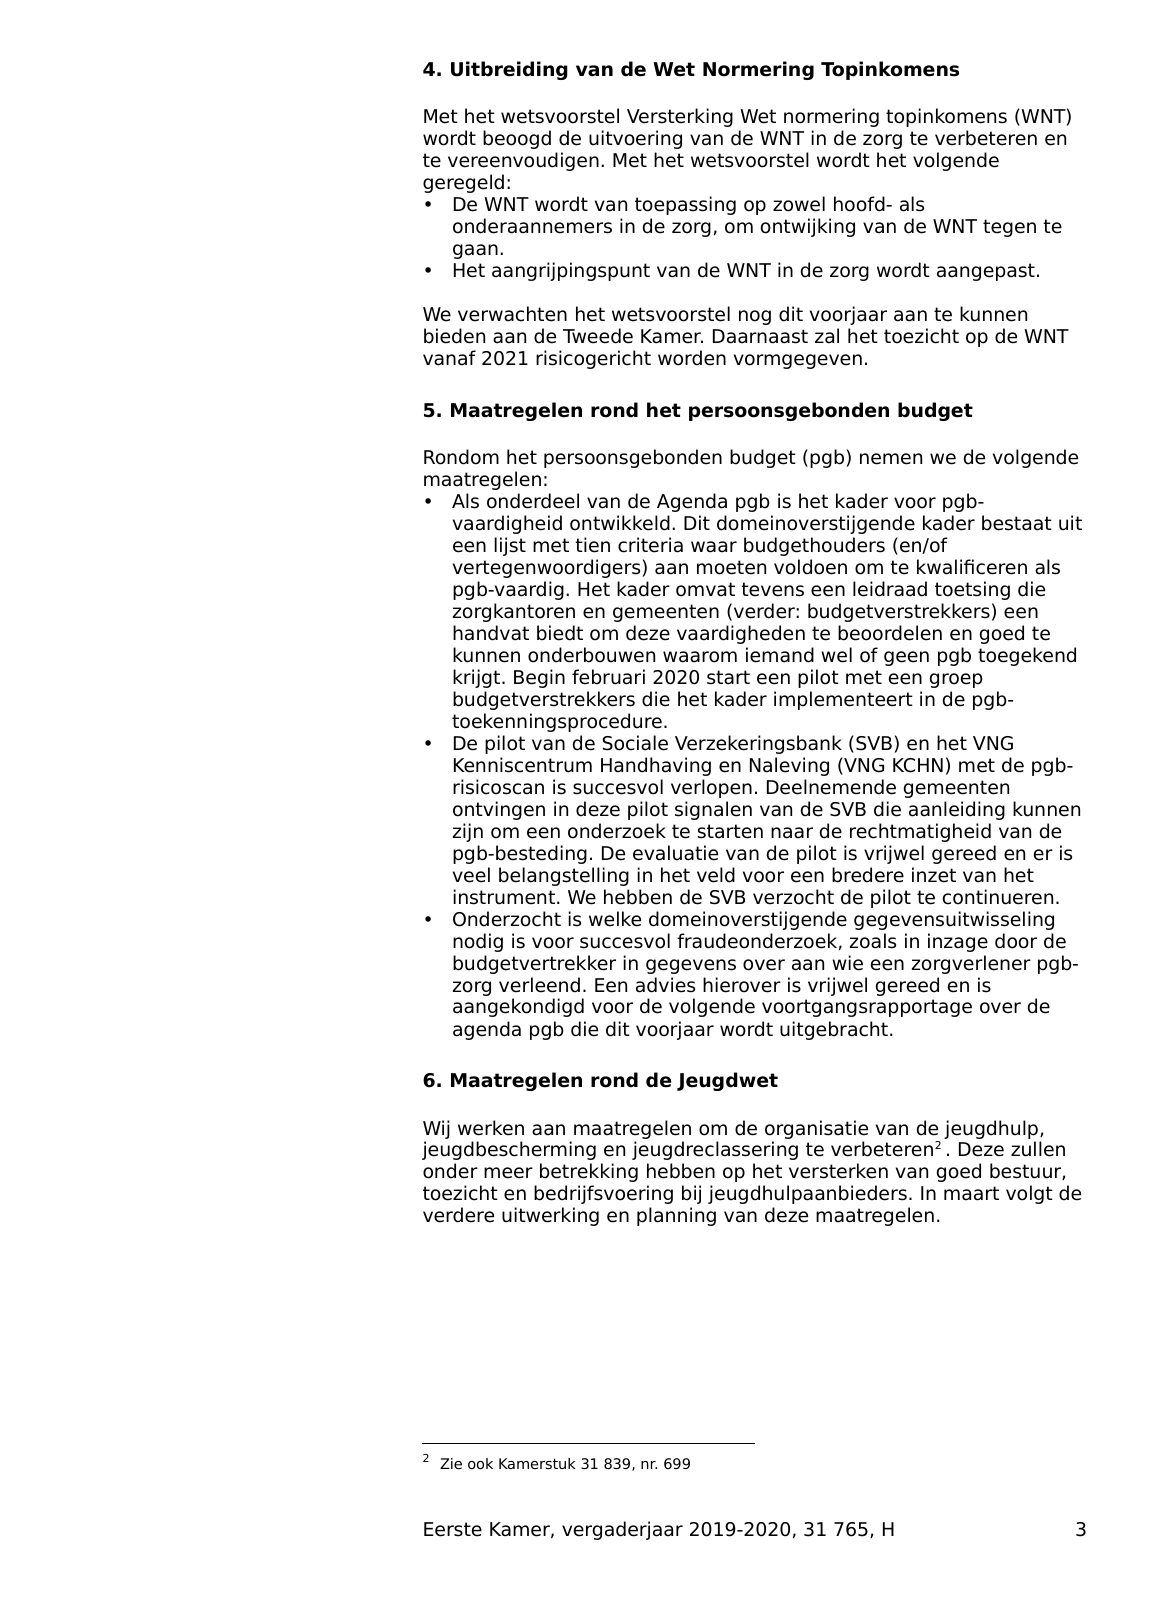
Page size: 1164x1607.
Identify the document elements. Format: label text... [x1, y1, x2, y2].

text • De pilot van de Sociale Verzekeringsbank (SVB) en het VNG Kenniscentrum Handhaving en Naleving (VNG KCHN) met de pgb-risicoscan is succesvol verlopen. Deelnemende gemeenten ontvingen in deze pilot signalen van de SVB die aanleiding kunnen zijn om een onderzoek te starten naar de rechtmatigheid van de pgb-besteding. De evaluatie van de pilot is vrijwel gereed en er is veel belangstelling in het veld voor een bredere inzet van het instrument. We hebben de SVB verzocht de pilot te continueren. [422, 733, 1087, 908]
subtitle 5. Maatregelen rond het persoonsgebonden budget [422, 400, 1087, 422]
subtitle 6. Maatregelen rond de Jeugdwet [422, 1070, 1087, 1092]
text Zie ook Kamerstuk 31 839, nr. 699 [422, 1452, 1087, 1474]
text Wij werken aan maatregelen om de organisatie van de jeugdhulp, jeugdbescherming en jeugdreclassering te verbeteren. Deze zullen onder meer betrekking hebben op het versterken van goed bestuur, toezicht en bedrijfsvoering bij jeugdhulpaanbieders. In maart volgt de verdere uitwerking en planning van deze maatregelen. [422, 1117, 1087, 1227]
text • Het aangrijpingspunt van de WNT in de zorg wordt aangepast. [422, 260, 1087, 282]
text • Als onderdeel van de Agenda pgb is het kader voor pgb-vaardigheid ontwikkeld. Dit domeinoverstijgende kader bestaat uit een lijst met tien criteria waar budgethouders (en/of vertegenwoordigers) aan moeten voldoen om te kwalificeren als pgb-vaardig. Het kader omvat tevens een leidraad toetsing die zorgkantoren en gemeenten (verder: budgetverstrekkers) een handvat biedt om deze vaardigheden te beoordelen en goed te kunnen onderbouwen waarom iemand wel of geen pgb toegekend krijgt. Begin februari 2020 start een pilot met een groep budgetverstrekkers die het kader implementeert in de pgb-toekenningsprocedure. [422, 491, 1087, 733]
text Rondom het persoonsgebonden budget (pgb) nemen we de volgende maatregelen: [422, 447, 1087, 491]
subtitle 4. Uitbreiding van de Wet Normering Topinkomens [422, 59, 1087, 81]
text Met het wetsvoorstel Versterking Wet normering topinkomens (WNT) wordt beoogd de uitvoering van de WNT in de zorg te verbeteren en te vereenvoudigen. Met het wetsvoorstel wordt het volgende geregeld: [422, 106, 1087, 194]
text We verwachten het wetsvoorstel nog dit voorjaar aan te kunnen bieden aan de Tweede Kamer. Daarnaast zal het toezicht op de WNT vanaf 2021 risicogericht worden vormgegeven. [422, 304, 1087, 370]
text • De WNT wordt van toepassing op zowel hoofd- als onderaannemers in de zorg, om ontwijking van de WNT tegen te gaan. [422, 194, 1087, 260]
text • Onderzocht is welke domeinoverstijgende gegevensuitwisseling nodig is voor succesvol fraudeonderzoek, zoals in inzage door de budgetvertrekker in gegevens over aan wie een zorgverlener pgb-zorg verleend. Een advies hierover is vrijwel gereed en is aangekondigd voor de volgende voortgangsrapportage over de agenda pgb die dit voorjaar wordt uitgebracht. [422, 908, 1087, 1040]
